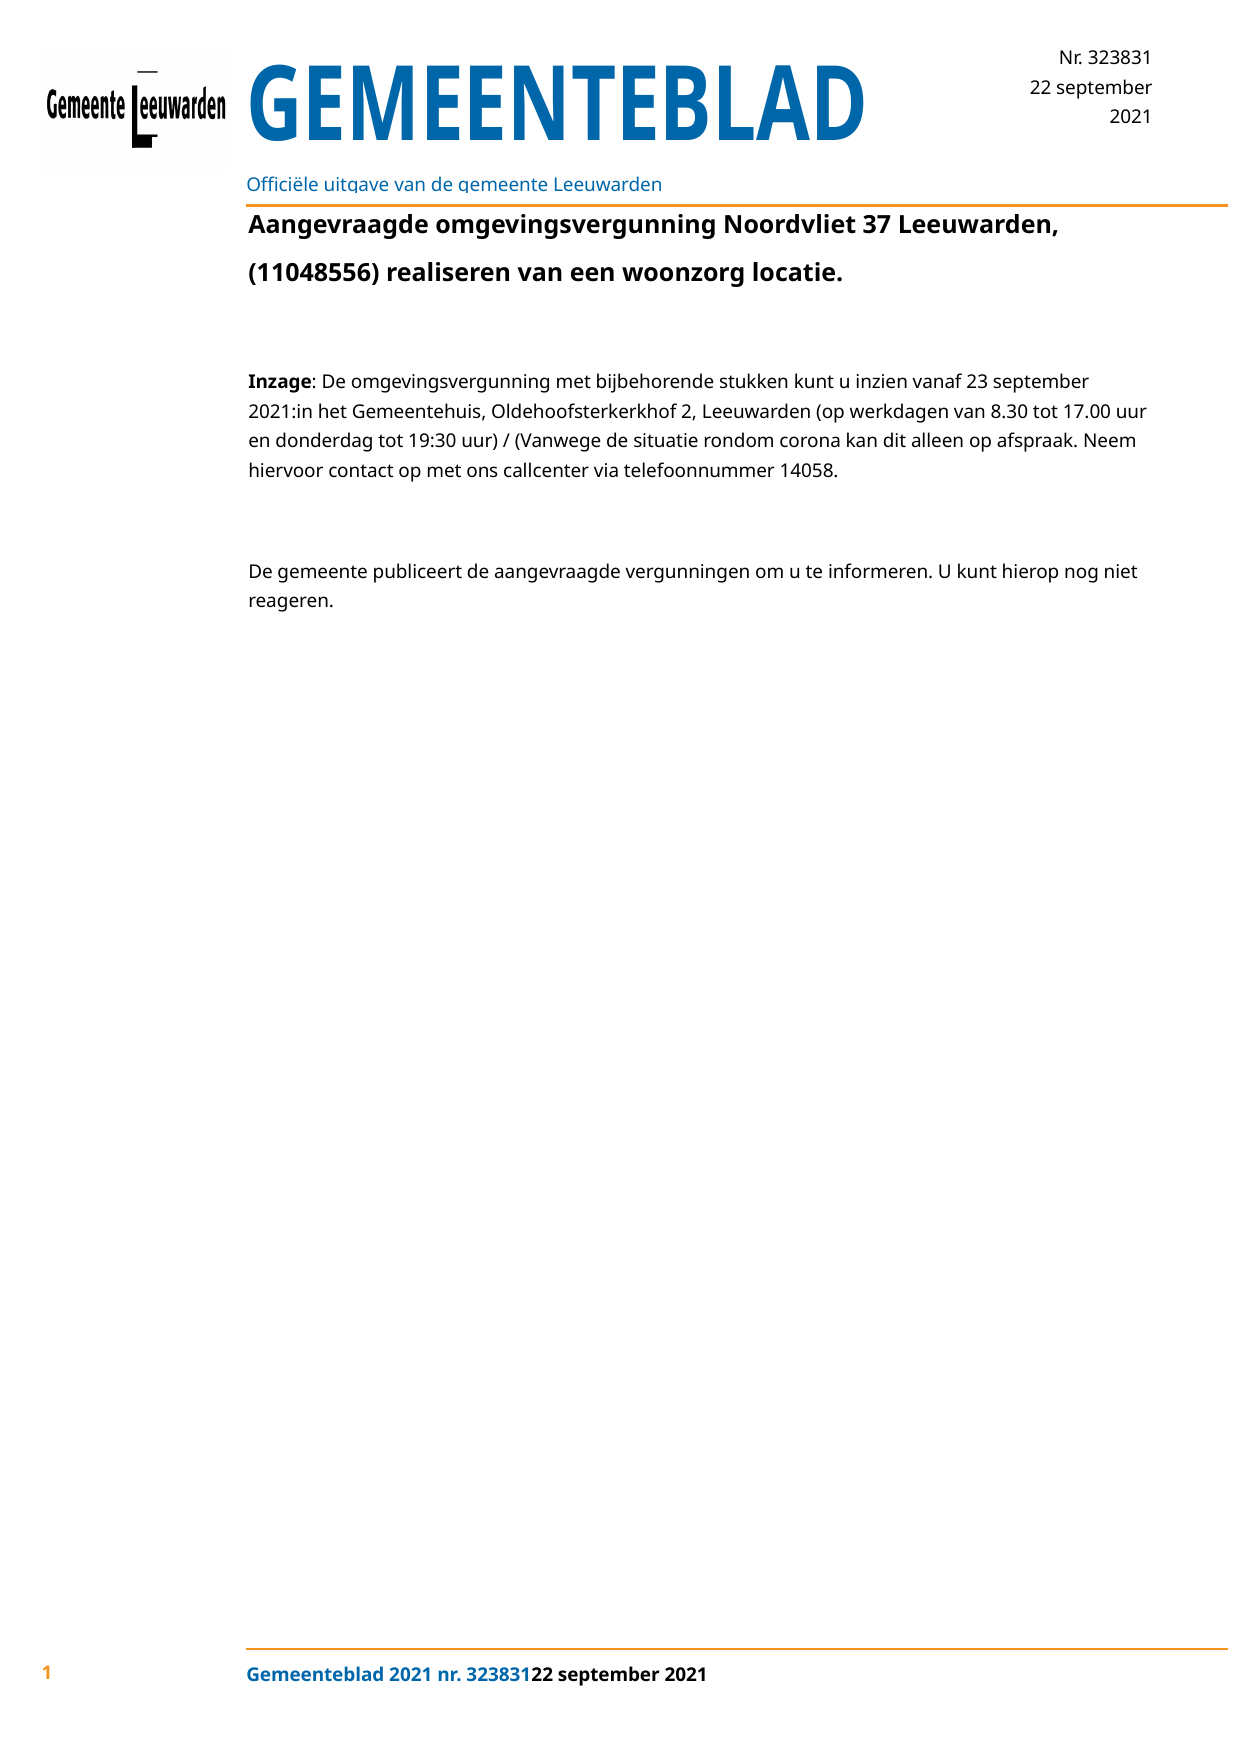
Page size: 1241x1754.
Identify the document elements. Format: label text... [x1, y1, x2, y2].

text Aangevraagde omgevingsvergunning Noordvliet 37 Leeuwarden, (11048556) realiseren van een woonzorg locatie. [248, 207, 1152, 288]
text De gemeente publiceert de aangevraagde vergunningen om u te informeren. U kunt hierop nog niet reageren. [248, 558, 1152, 613]
picture [41, 47, 231, 172]
text Inzage: De omgevingsvergunning met bijbehorende stukken kunt u inzien vanaf 23 september 2021:in het Gemeentehuis, Oldehoofsterkerkhof 2, Leeuwarden (op werkdagen van 8.30 tot 17.00 uur en donderdag tot 19:30 uur) / (Vanwege de situatie rondom corona kan dit alleen op afspraak. Neem hiervoor contact op met ons callcenter via telefoonnummer 14058. [248, 368, 1152, 483]
